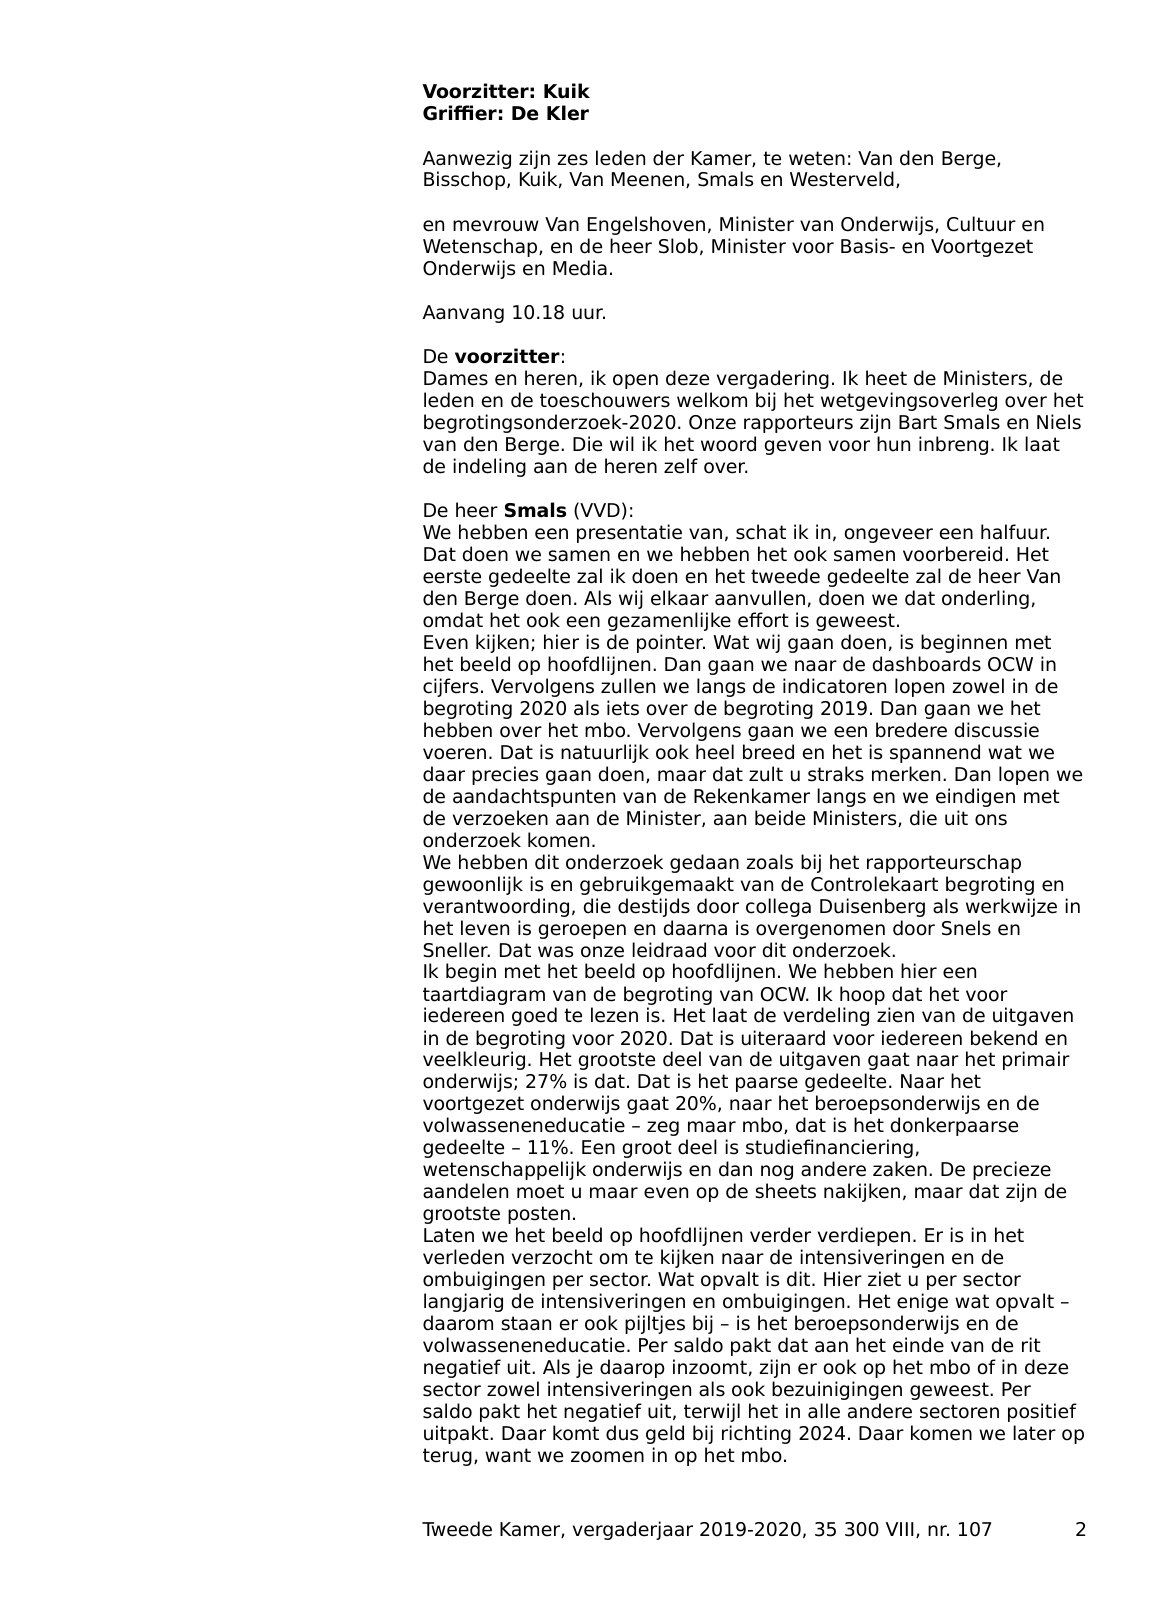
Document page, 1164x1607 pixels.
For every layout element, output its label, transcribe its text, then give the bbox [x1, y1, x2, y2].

text De voorzitter: [422, 346, 1087, 368]
text Aanwezig zijn zes leden der Kamer, te weten: Van den Berge, Bisschop, Kuik, Van Meenen, Smals en Westerveld, [422, 147, 1087, 191]
text Voorzitter: Kuik [422, 81, 1087, 103]
text Dames en heren, ik open deze vergadering. Ik heet de Ministers, de leden en de toeschouwers welkom bij het wetgevingsoverleg over het begrotingsonderzoek-2020. Onze rapporteurs zijn Bart Smals en Niels van den Berge. Die wil ik het woord geven voor hun inbreng. Ik laat de indeling aan de heren zelf over. [422, 368, 1087, 478]
text Laten we het beeld op hoofdlijnen verder verdiepen. Er is in het verleden verzocht om te kijken naar de intensiveringen en de ombuigingen per sector. Wat opvalt is dit. Hier ziet u per sector langjarig de intensiveringen en ombuigingen. Het enige wat opvalt – daarom staan er ook pijltjes bij – is het beroepsonderwijs en de volwasseneneducatie. Per saldo pakt dat aan het einde van de rit negatief uit. Als je daarop inzoomt, zijn er ook op het mbo of in deze sector zowel intensiveringen als ook bezuinigingen geweest. Per saldo pakt het negatief uit, terwijl het in alle andere sectoren positief uitpakt. Daar komt dus geld bij richting 2024. Daar komen we later op terug, want we zoomen in op het mbo. [422, 1225, 1087, 1467]
text Griffier: De Kler [422, 103, 1087, 125]
text Aanvang 10.18 uur. [422, 302, 1087, 324]
text We hebben een presentatie van, schat ik in, ongeveer een halfuur. Dat doen we samen en we hebben het ook samen voorbereid. Het eerste gedeelte zal ik doen en het tweede gedeelte zal de heer Van den Berge doen. Als wij elkaar aanvullen, doen we dat onderling, omdat het ook een gezamenlijke effort is geweest. [422, 522, 1087, 632]
text Ik begin met het beeld op hoofdlijnen. We hebben hier een taartdiagram van de begroting van OCW. Ik hoop dat het voor iedereen goed te lezen is. Het laat de verdeling zien van de uitgaven in de begroting voor 2020. Dat is uiteraard voor iedereen bekend en veelkleurig. Het grootste deel van de uitgaven gaat naar het primair onderwijs; 27% is dat. Dat is het paarse gedeelte. Naar het voortgezet onderwijs gaat 20%, naar het beroepsonderwijs en de volwasseneneducatie – zeg maar mbo, dat is het donkerpaarse gedeelte – 11%. Een groot deel is studiefinanciering, wetenschappelijk onderwijs en dan nog andere zaken. De precieze aandelen moet u maar even op de sheets nakijken, maar dat zijn de grootste posten. [422, 961, 1087, 1225]
text Even kijken; hier is de pointer. Wat wij gaan doen, is beginnen met het beeld op hoofdlijnen. Dan gaan we naar de dashboards OCW in cijfers. Vervolgens zullen we langs de indicatoren lopen zowel in de begroting 2020 als iets over de begroting 2019. Dan gaan we het hebben over het mbo. Vervolgens gaan we een bredere discussie voeren. Dat is natuurlijk ook heel breed en het is spannend wat we daar precies gaan doen, maar dat zult u straks merken. Dan lopen we de aandachtspunten van de Rekenkamer langs en we eindigen met de verzoeken aan de Minister, aan beide Ministers, die uit ons onderzoek komen. [422, 632, 1087, 852]
text en mevrouw Van Engelshoven, Minister van Onderwijs, Cultuur en Wetenschap, en de heer Slob, Minister voor Basis- en Voortgezet Onderwijs en Media. [422, 213, 1087, 279]
text We hebben dit onderzoek gedaan zoals bij het rapporteurschap gewoonlijk is en gebruikgemaakt van de Controlekaart begroting en verantwoording, die destijds door collega Duisenberg als werkwijze in het leven is geroepen en daarna is overgenomen door Snels en Sneller. Dat was onze leidraad voor dit onderzoek. [422, 852, 1087, 961]
text De heer Smals (VVD): [422, 500, 1087, 522]
